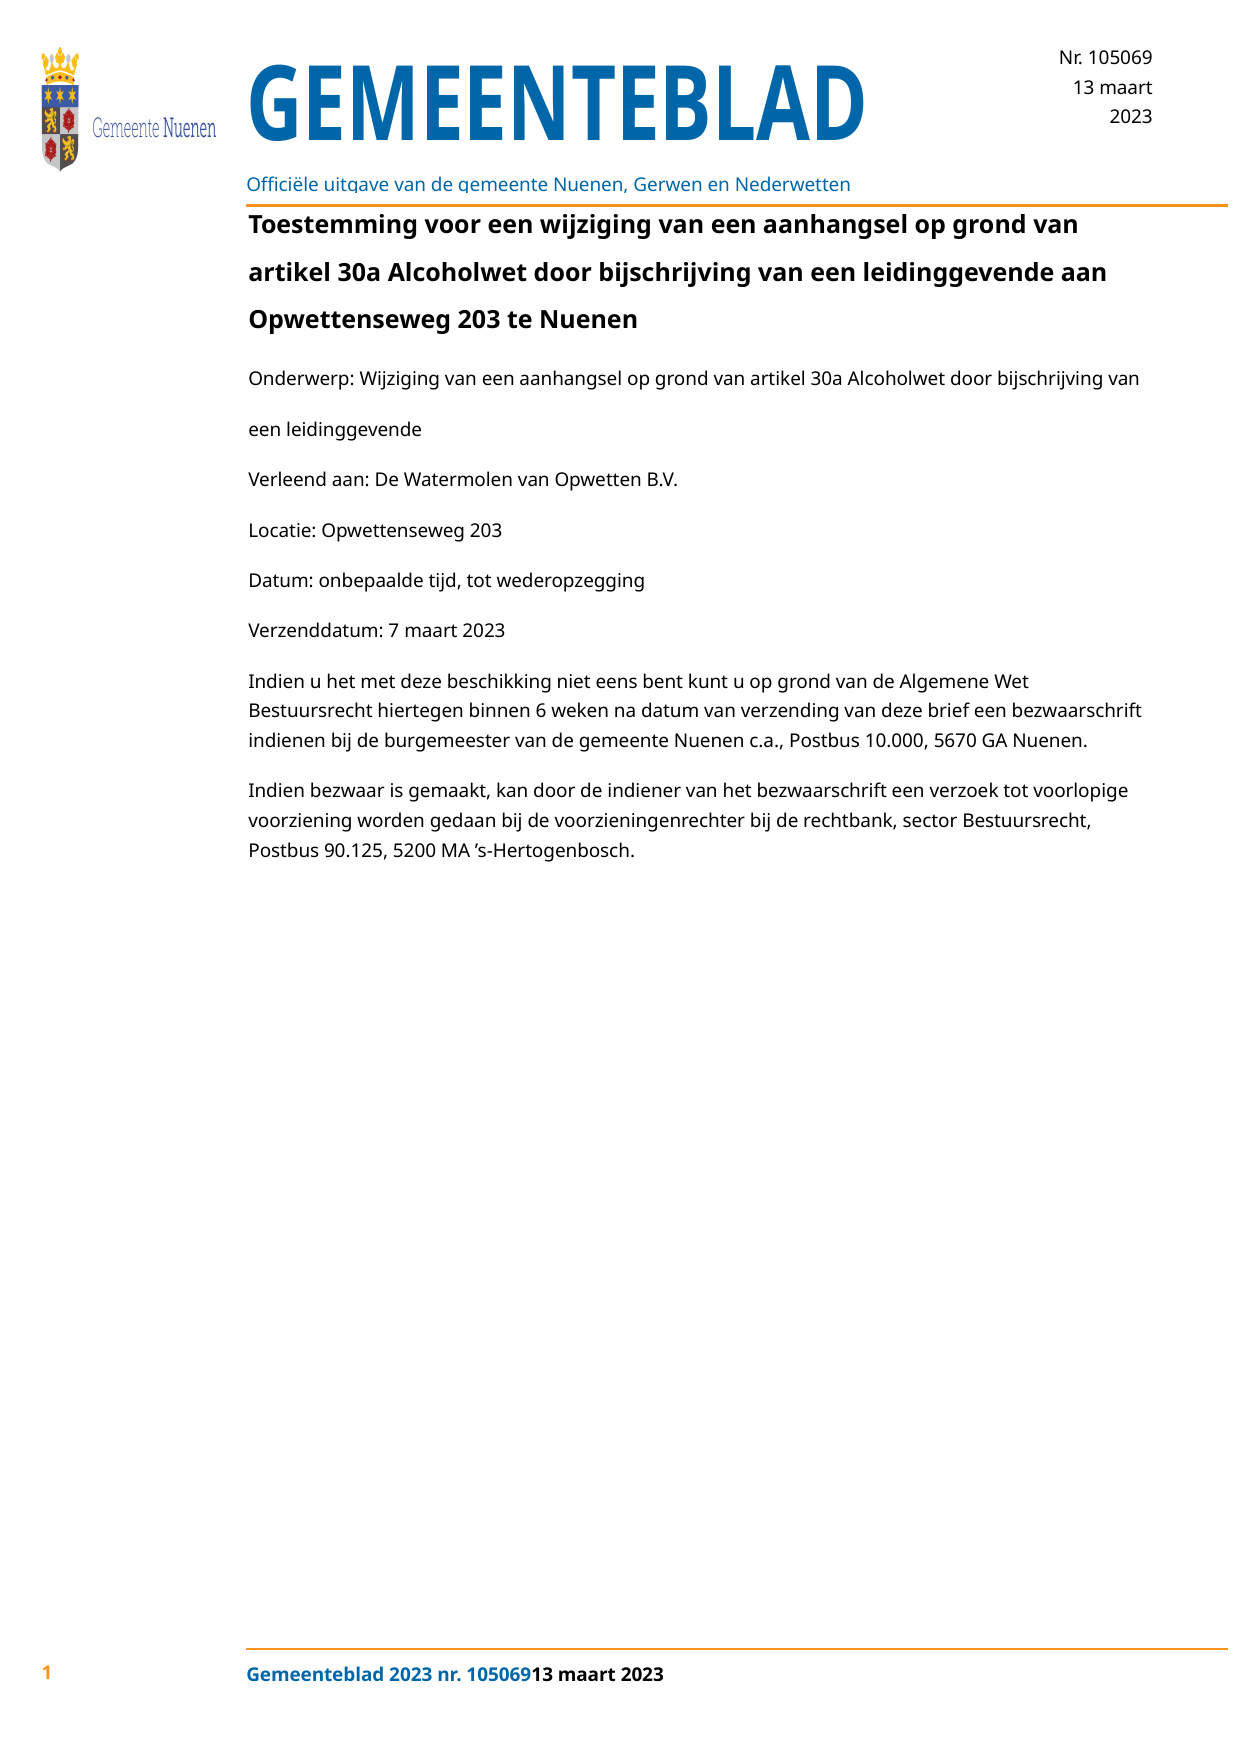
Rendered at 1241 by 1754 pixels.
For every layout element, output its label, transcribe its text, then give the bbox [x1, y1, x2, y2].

text Indien u het met deze beschikking niet eens bent kunt u op grond van de Algemene Wet Bestuursrecht hiertegen binnen 6 weken na datum van verzending van deze brief een bezwaarschrift indienen bij de burgemeester van de gemeente Nuenen c.a., Postbus 10.000, 5670 GA Nuenen. [248, 668, 1152, 753]
text Indien bezwaar is gemaakt, kan door de indiener van het bezwaarschrift een verzoek tot voorlopige voorziening worden gedaan bij de voorzieningenrechter bij de rechtbank, sector Bestuursrecht, Postbus 90.125, 5200 MA ’s-Hertogenbosch. [248, 778, 1152, 862]
text Datum: onbepaalde tijd, tot wederopzegging [248, 567, 1152, 593]
text Onderwerp: Wijziging van een aanhangsel op grond van artikel 30a Alcoholwet door bijschrijving van [248, 366, 1152, 391]
text Verleend aan: De Watermolen van Opwetten B.V. [248, 466, 1152, 492]
text Locatie: Opwettenseweg 203 [248, 517, 1152, 542]
picture [41, 47, 231, 172]
text een leidinggevende [248, 416, 1152, 442]
text Verzenddatum: 7 maart 2023 [248, 618, 1152, 643]
text Toestemming voor een wijziging van een aanhangsel op grond van artikel 30a Alcoholwet door bijschrijving van een leidinggevende aan Opwettenseweg 203 te Nuenen [248, 207, 1152, 336]
